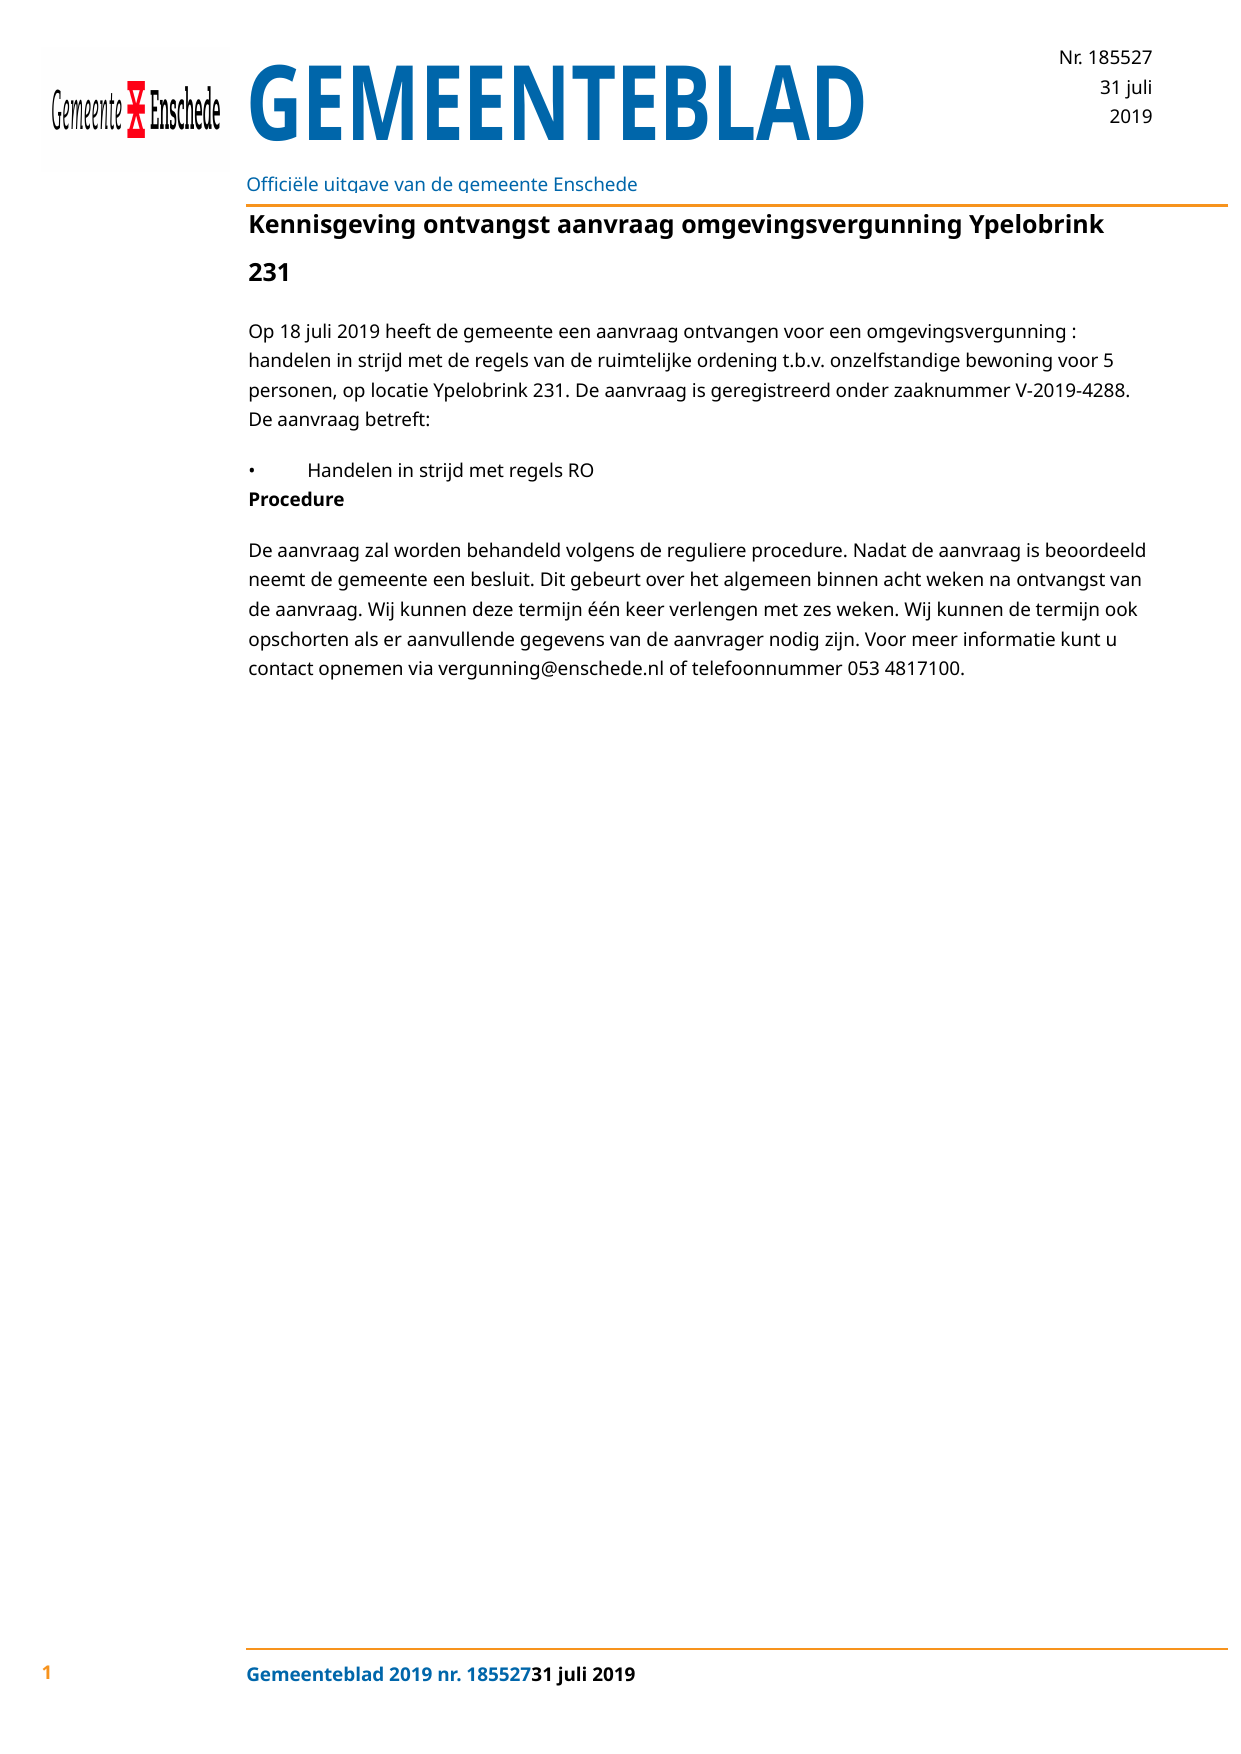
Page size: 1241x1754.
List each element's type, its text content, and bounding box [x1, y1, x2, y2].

text Procedure [248, 487, 1152, 512]
text Kennisgeving ontvangst aanvraag omgevingsvergunning Ypelobrink 231 [248, 207, 1152, 288]
text Op 18 juli 2019 heeft de gemeente een aanvraag ontvangen voor een omgevingsvergunning : handelen in strijd met de regels van de ruimtelijke ordening t.b.v. onzelfstandige bewoning voor 5 personen, op locatie Ypelobrink 231. De aanvraag is geregistreerd onder zaaknummer V-2019-4288. De aanvraag betreft: [248, 318, 1152, 432]
picture [41, 47, 231, 172]
list Handelen in strijd met regels RO [248, 457, 1152, 483]
text De aanvraag zal worden behandeld volgens de reguliere procedure. Nadat de aanvraag is beoordeeld neemt de gemeente een besluit. Dit gebeurt over het algemeen binnen acht weken na ontvangst van de aanvraag. Wij kunnen deze termijn één keer verlengen met zes weken. Wij kunnen de termijn ook opschorten als er aanvullende gegevens van de aanvrager nodig zijn. Voor meer informatie kunt u contact opnemen via vergunning@enschede.nl of telefoonnummer 053 4817100. [248, 537, 1152, 681]
